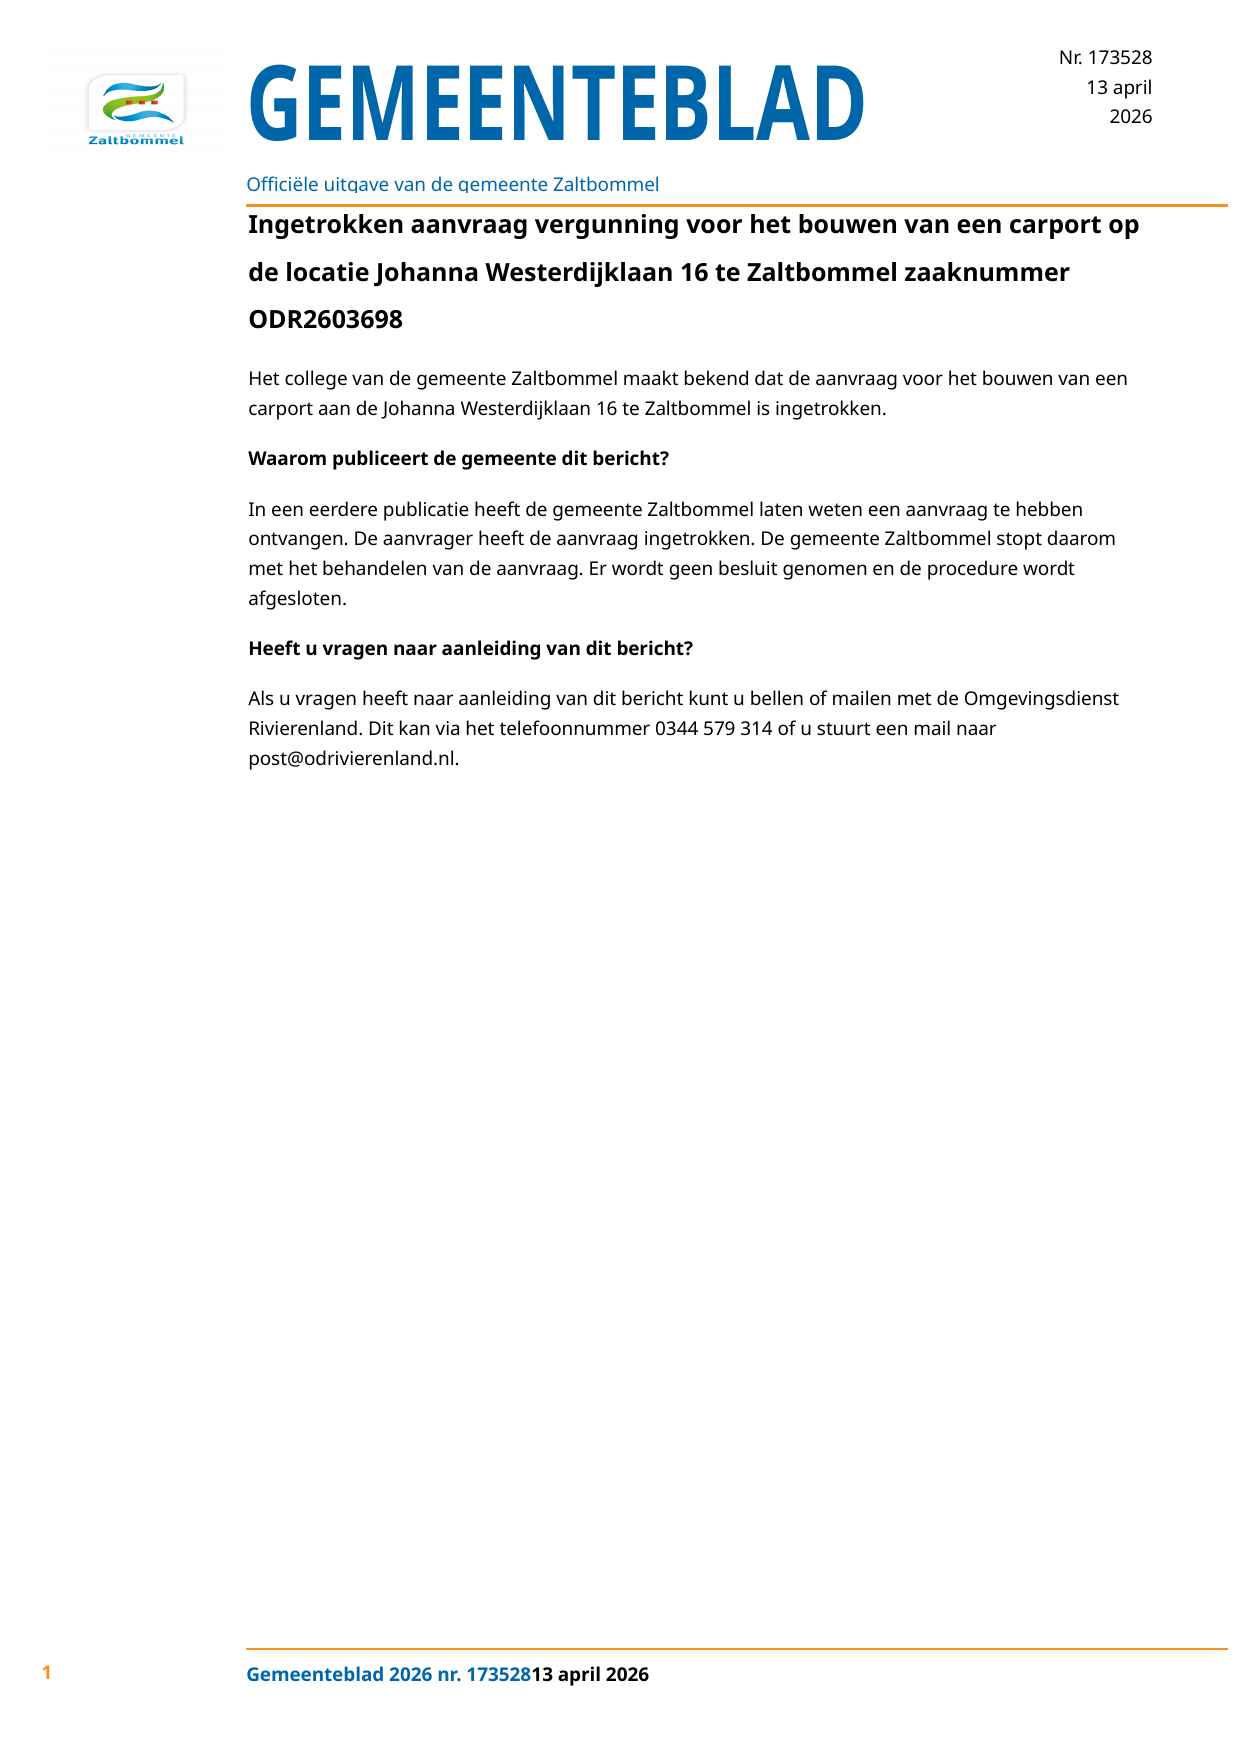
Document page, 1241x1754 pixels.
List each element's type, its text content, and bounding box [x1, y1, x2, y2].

text Ingetrokken aanvraag vergunning voor het bouwen van een carport op de locatie Johanna Westerdijklaan 16 te Zaltbommel zaaknummer ODR2603698 [248, 207, 1152, 336]
text In een eerdere publicatie heeft de gemeente Zaltbommel laten weten een aanvraag te hebben ontvangen. De aanvrager heeft de aanvraag ingetrokken. De gemeente Zaltbommel stopt daarom met het behandelen van de aanvraag. Er wordt geen besluit genomen en de procedure wordt afgesloten. [248, 496, 1152, 610]
picture [41, 47, 231, 172]
text Heeft u vragen naar aanleiding van dit bericht? [248, 635, 1152, 661]
text Waarom publiceert de gemeente dit bericht? [248, 446, 1152, 471]
text Het college van de gemeente Zaltbommel maakt bekend dat de aanvraag voor het bouwen van een carport aan de Johanna Westerdijklaan 16 te Zaltbommel is ingetrokken. [248, 366, 1152, 421]
text Als u vragen heeft naar aanleiding van dit bericht kunt u bellen of mailen met de Omgevingsdienst Rivierenland. Dit kan via het telefoonnummer 0344 579 314 of u stuurt een mail naar post@odrivierenland.nl. [248, 686, 1152, 770]
